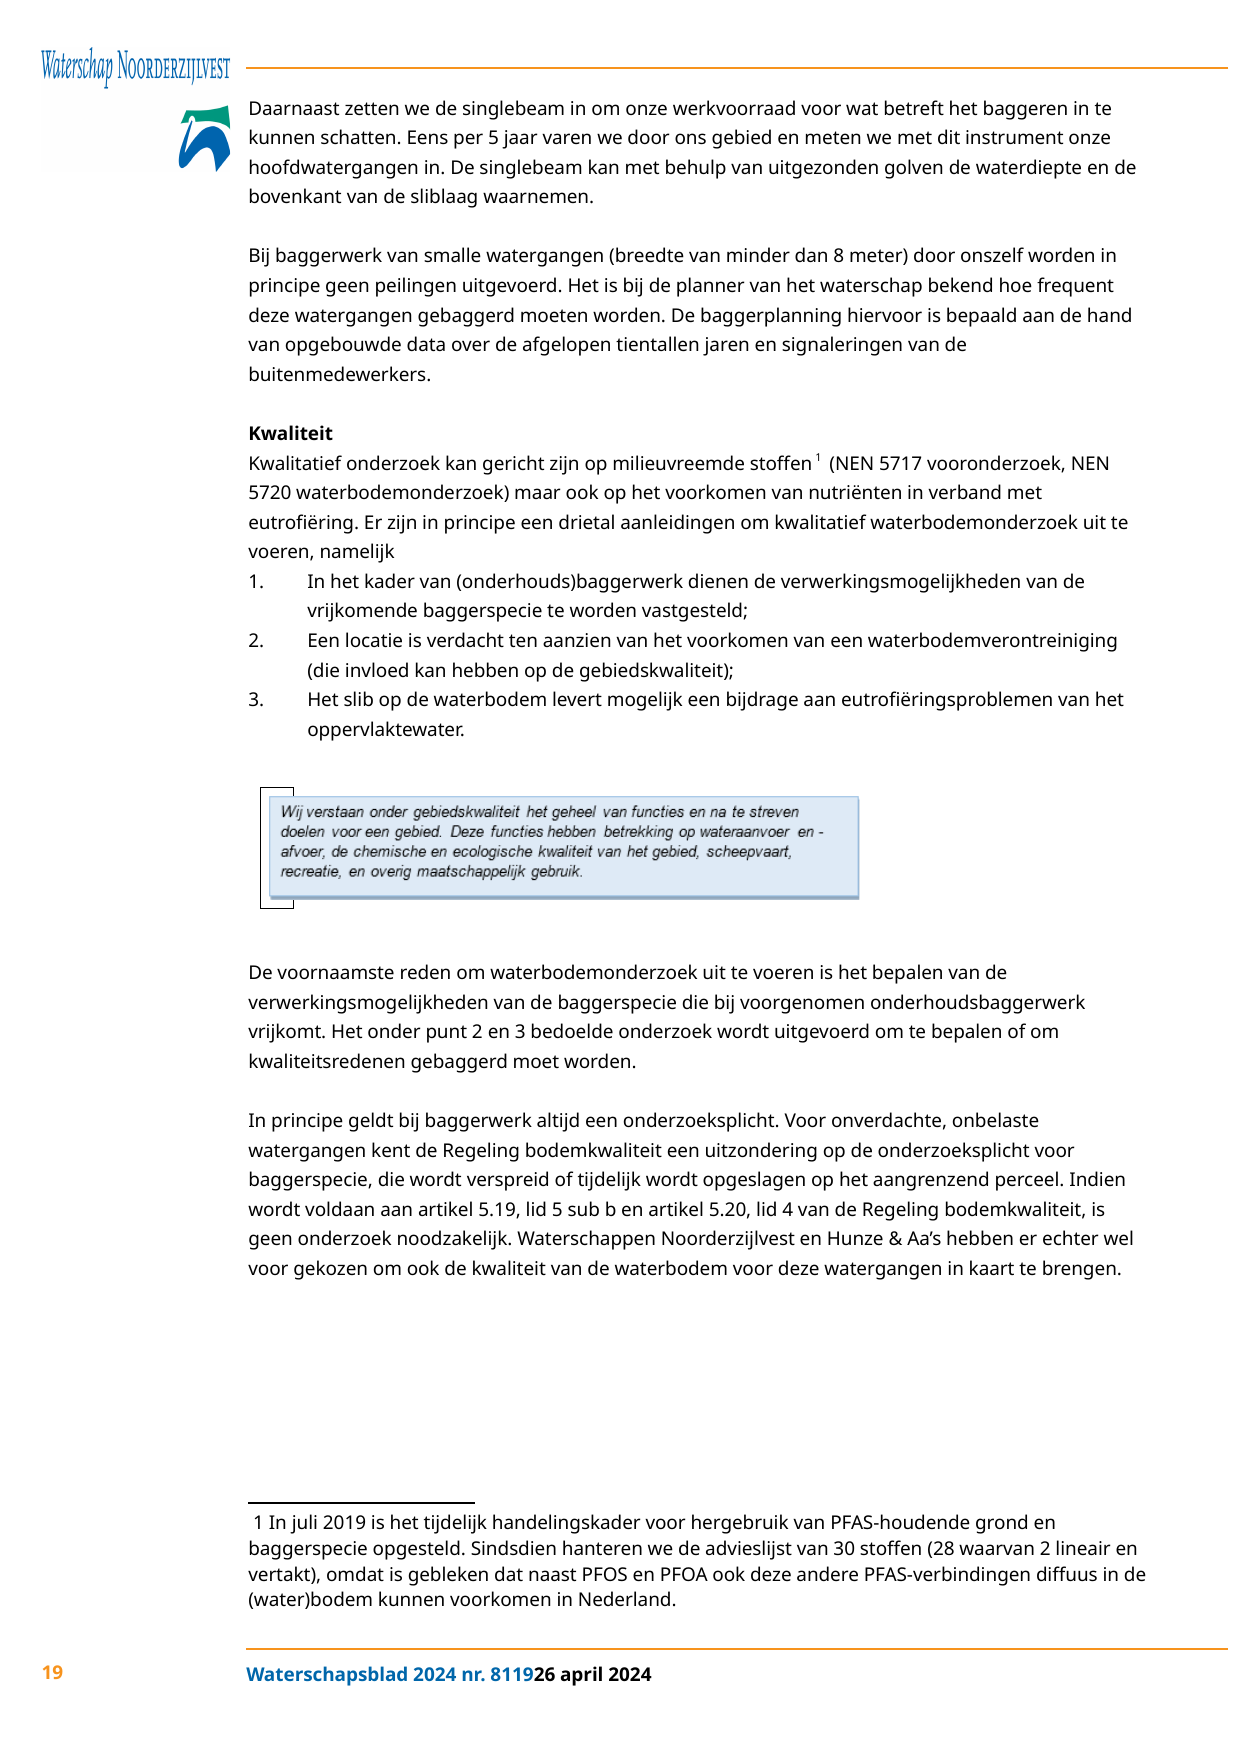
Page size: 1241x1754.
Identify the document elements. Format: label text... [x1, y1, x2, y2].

list Een locatie is verdacht ten aanzien van het voorkomen van een waterbodemverontreiniging (die invloed kan hebben op de gebiedskwaliteit); [248, 627, 1152, 683]
text Daarnaast zetten we de singlebeam in om onze werkvoorraad voor wat betreft het baggeren in te kunnen schatten. Eens per 5 jaar varen we door ons gebied en meten we met dit instrument onze hoofdwatergangen in. De singlebeam kan met behulp van uitgezonden golven de waterdiepte en de bovenkant van de sliblaag waarnemen. [248, 95, 1152, 209]
text De voornaamste reden om waterbodemonderzoek uit te voeren is het bepalen van de verwerkingsmogelijkheden van de baggerspecie die bij voorgenomen onderhoudsbaggerwerk vrijkomt. Het onder punt 2 en 3 bedoelde onderzoek wordt uitgevoerd om te bepalen of om kwaliteitsredenen gebaggerd moet worden. [248, 959, 1152, 1074]
text Kwaliteit [248, 420, 1152, 446]
text Bij baggerwerk van smalle watergangen (breedte van minder dan 8 meter) door onszelf worden in principe geen peilingen uitgevoerd. Het is bij de planner van het waterschap bekend hoe frequent deze watergangen gebaggerd moeten worden. De baggerplanning hiervoor is bepaald aan de hand van opgebouwde data over de afgelopen tientallen jaren en signaleringen van de buitenmedewerkers. [248, 243, 1152, 387]
picture [41, 47, 231, 172]
picture [268, 796, 860, 900]
list Het slib op de waterbodem levert mogelijk een bijdrage aan eutrofiëringsproblemen van het oppervlaktewater. [248, 686, 1152, 742]
text Kwalitatief onderzoek kan gericht zijn op milieuvreemde stoffen (NEN 5717 vooronderzoek, NEN 5720 waterbodemonderzoek) maar ook op het voorkomen van nutriënten in verband met eutrofiëring. Er zijn in principe een drietal aanleidingen om kwalitatief waterbodemonderzoek uit te voeren, namelijk [248, 450, 1152, 564]
list In het kader van (onderhouds)baggerwerk dienen de verwerkingsmogelijkheden van de vrijkomende baggerspecie te worden vastgesteld; [248, 568, 1152, 623]
text In juli 2019 is het tijdelijk handelingskader voor hergebruik van PFAS-houdende grond en baggerspecie opgesteld. Sindsdien hanteren we de advieslijst van 30 stoffen (28 waarvan 2 lineair en vertakt), omdat is gebleken dat naast PFOS en PFOA ook deze andere PFAS-verbindingen diffuus in de (water)bodem kunnen voorkomen in Nederland. [248, 1509, 1152, 1612]
text In principe geldt bij baggerwerk altijd een onderzoeksplicht. Voor onverdachte, onbelaste watergangen kent de Regeling bodemkwaliteit een uitzondering op de onderzoeksplicht voor baggerspecie, die wordt verspreid of tijdelijk wordt opgeslagen op het aangrenzend perceel. Indien wordt voldaan aan artikel 5.19, lid 5 sub b en artikel 5.20, lid 4 van de Regeling bodemkwaliteit, is geen onderzoek noodzakelijk. Waterschappen Noorderzijlvest en Hunze & Aa’s hebben er echter wel voor gekozen om ook de kwaliteit van de waterbodem voor deze watergangen in kaart te brengen. [248, 1107, 1152, 1281]
